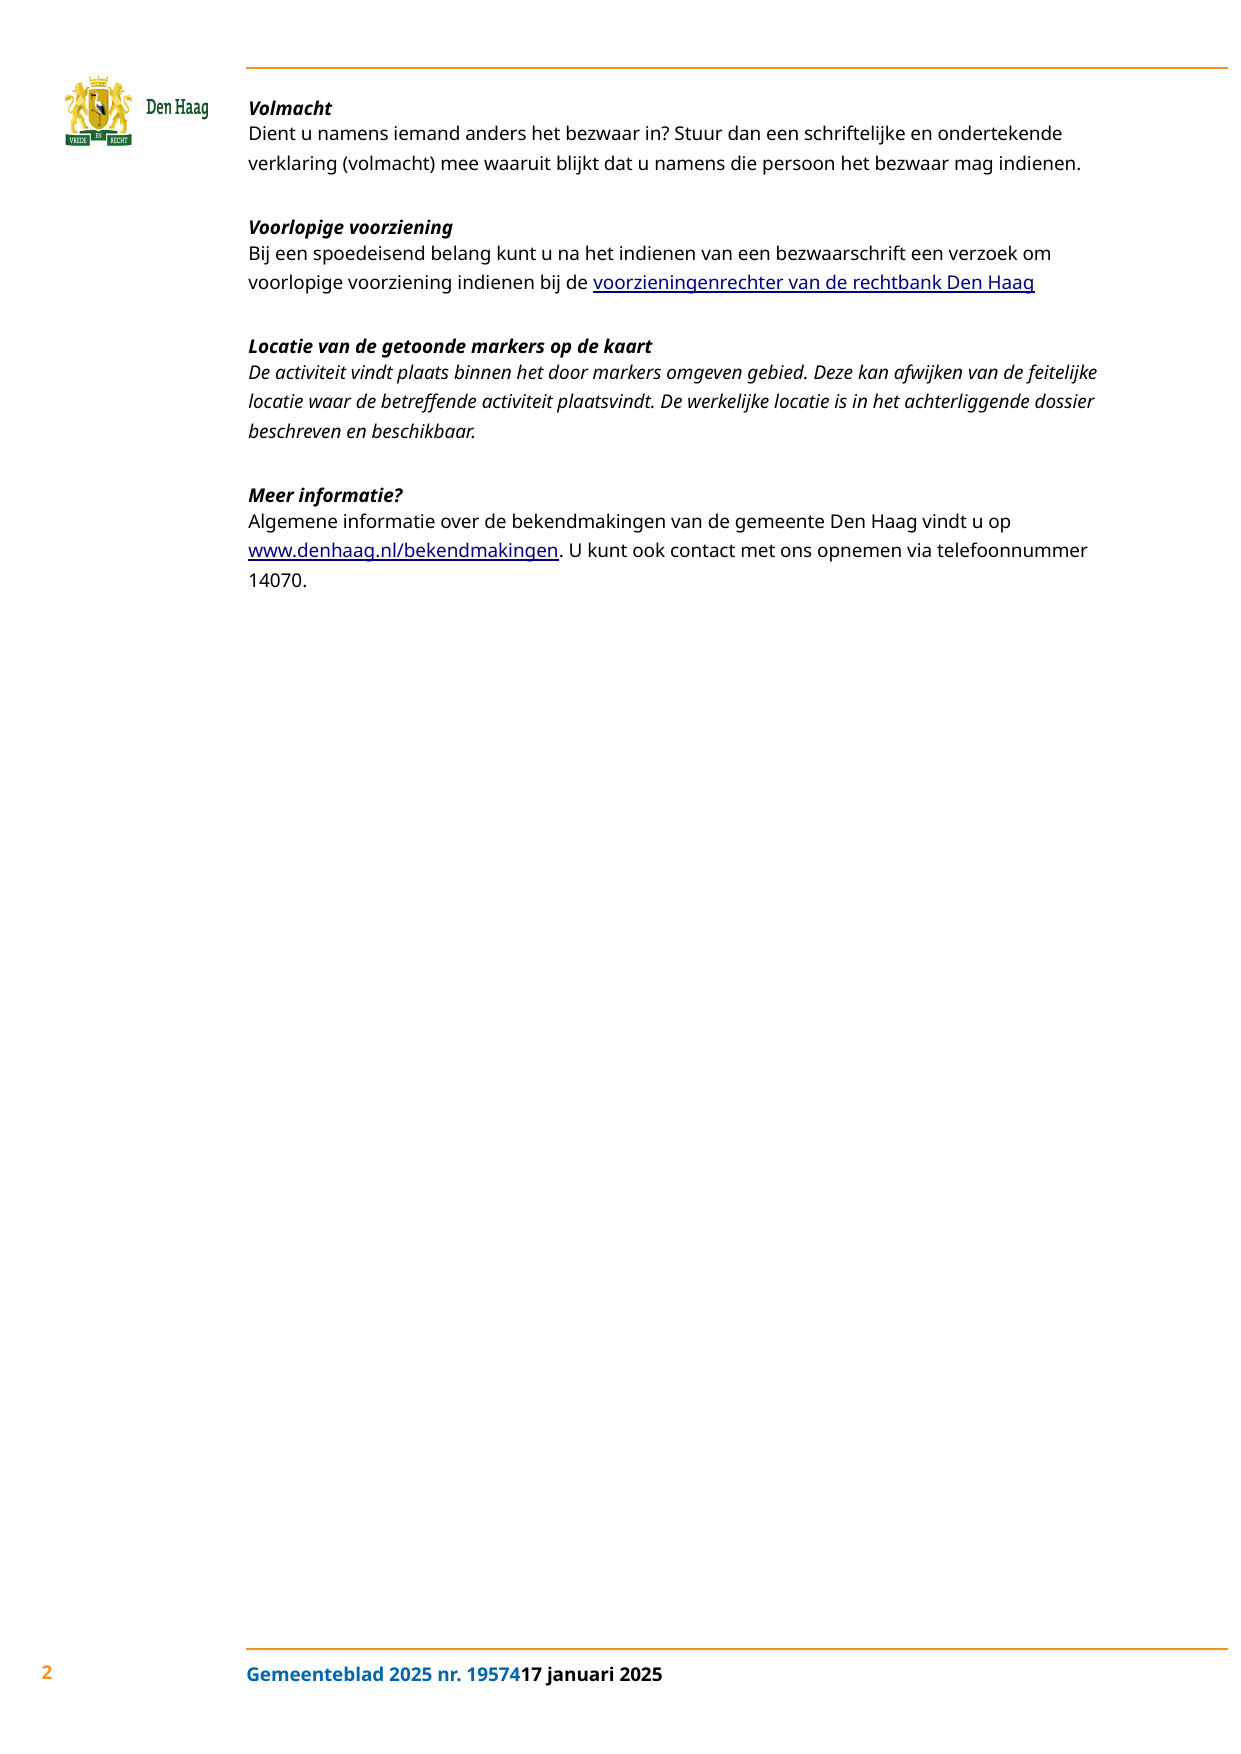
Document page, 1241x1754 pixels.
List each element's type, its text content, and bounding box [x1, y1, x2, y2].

text Bij een spoedeisend belang kunt u na het indienen van een bezwaarschrift een verzoek om voorlopige voorziening indienen bij de voorzieningenrechter van de rechtbank Den Haag [248, 240, 1152, 295]
text De activiteit vindt plaats binnen het door markers omgeven gebied. Deze kan afwijken van de feitelijke locatie waar de betreffende activiteit plaatsvindt. De werkelijke locatie is in het achterliggende dossier beschreven en beschikbaar. [248, 359, 1152, 444]
text Locatie van de getoonde markers op de kaart [248, 333, 1152, 359]
text Dient u namens iemand anders het bezwaar in? Stuur dan een schriftelijke en ondertekende verklaring (volmacht) mee waaruit blijkt dat u namens die persoon het bezwaar mag indienen. [248, 121, 1152, 176]
text Voorlopige voorziening [248, 214, 1152, 240]
picture [41, 47, 231, 172]
text Volmacht [248, 95, 1152, 121]
text Algemene informatie over de bekendmakingen van de gemeente Den Haag vindt u op www.denhaag.nl/bekendmakingen. U kunt ook contact met ons opnemen via telefoonnummer 14070. [248, 508, 1152, 593]
text Meer informatie? [248, 482, 1152, 508]
